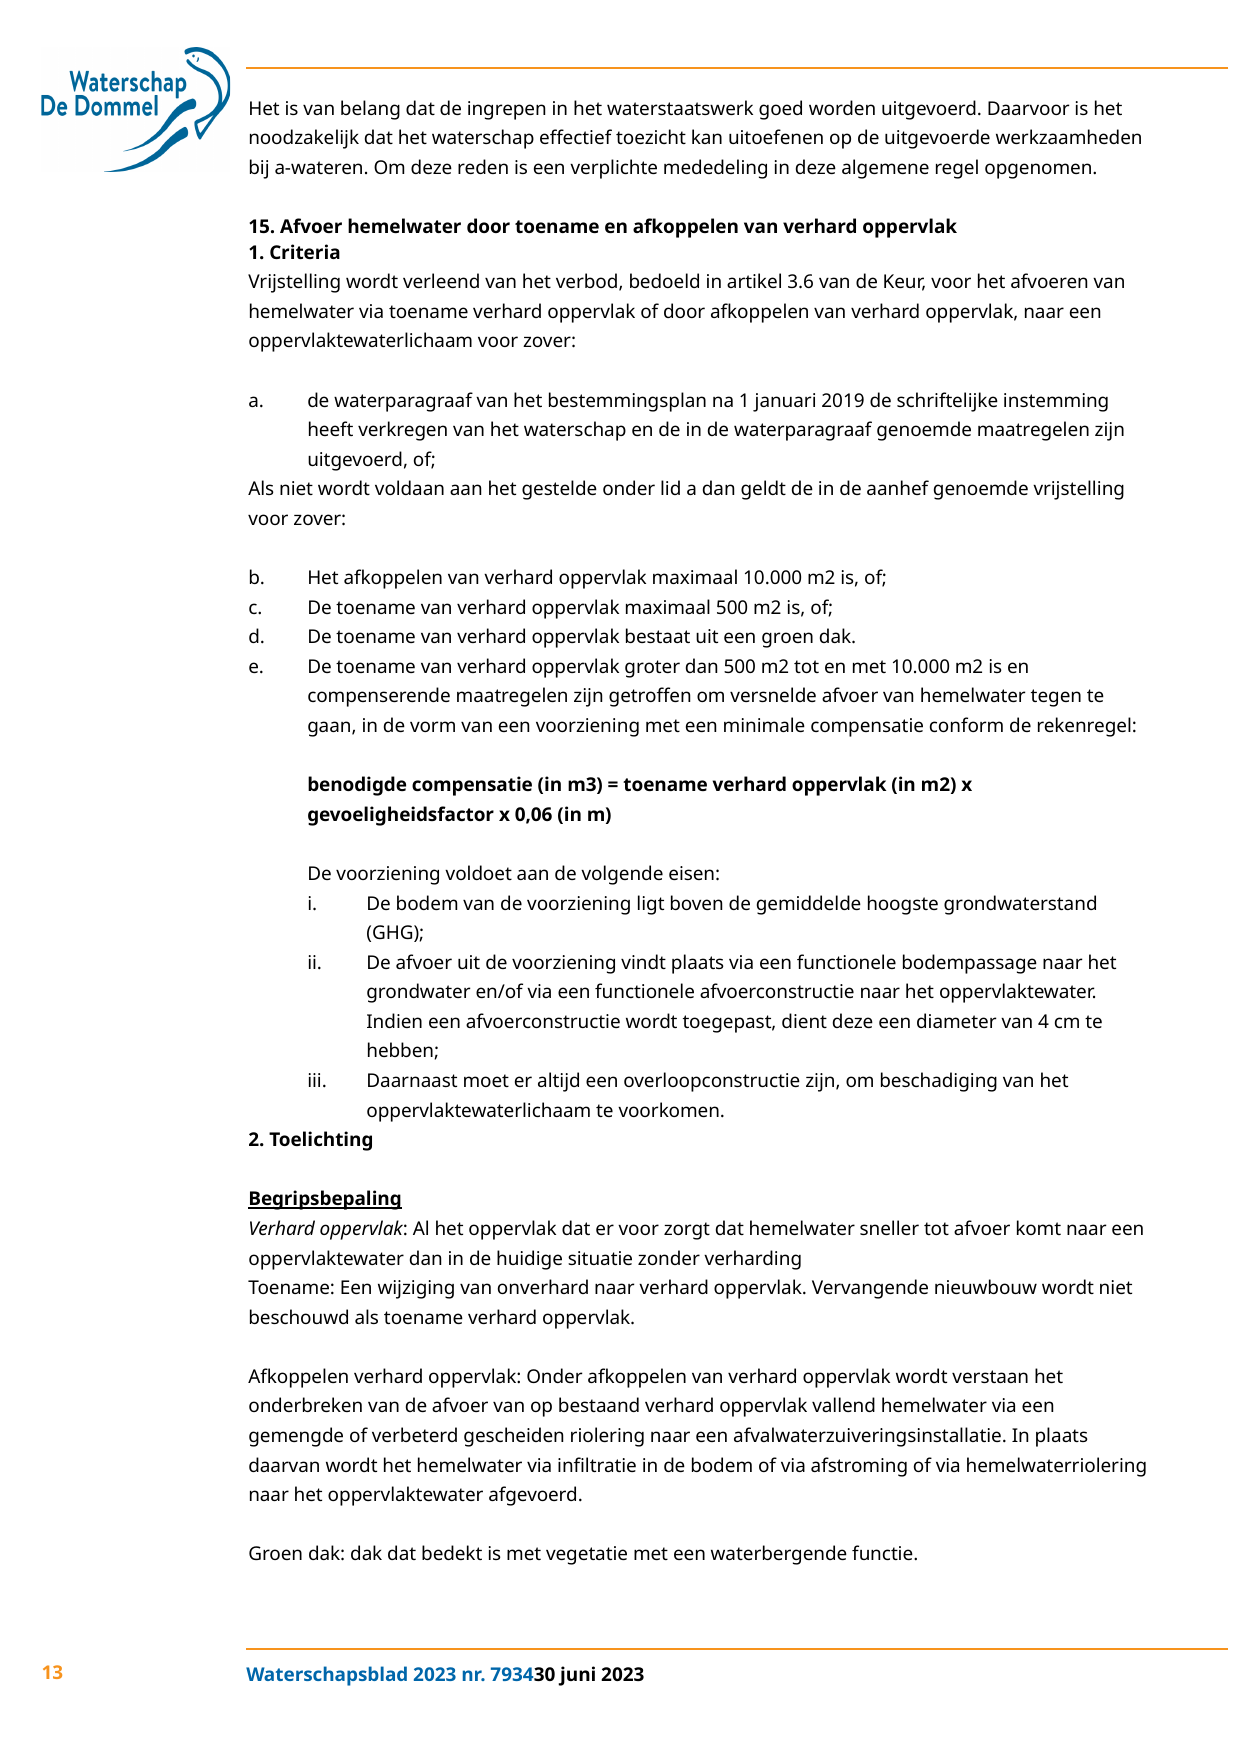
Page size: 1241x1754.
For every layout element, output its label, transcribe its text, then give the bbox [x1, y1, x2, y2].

list De toename van verhard oppervlak groter dan 500 m2 tot en met 10.000 m2 is en compenserende maatregelen zijn getroffen om versnelde afvoer van hemelwater tegen te gaan, in de vorm van een voorziening met een minimale compensatie conform de rekenregel: [248, 653, 1152, 738]
text Afkoppelen verhard oppervlak: Onder afkoppelen van verhard oppervlak wordt verstaan het onderbreken van de afvoer van op bestaand verhard oppervlak vallend hemelwater via een gemengde of verbeterd gescheiden riolering naar een afvalwaterzuiveringsinstallatie. In plaats daarvan wordt het hemelwater via infiltratie in de bodem of via afstroming of via hemelwaterriolering naar het oppervlaktewater afgevoerd. [248, 1363, 1152, 1507]
picture [45, 99, 51, 111]
list De voorziening voldoet aan de volgende eisen: [248, 860, 1152, 886]
text Vrijstelling wordt verleend van het verbod, bedoeld in artikel 3.6 van de Keur, voor het afvoeren van hemelwater via toename verhard oppervlak of door afkoppelen van verhard oppervlak, naar een oppervlaktewaterlichaam voor zover: [248, 268, 1152, 353]
list De toename van verhard oppervlak maximaal 500 m2 is, of; [248, 594, 1152, 619]
list Daarnaast moet er altijd een overloopconstructie zijn, om beschadiging van het oppervlaktewaterlichaam te voorkomen. [307, 1067, 1152, 1122]
text Verhard oppervlak: Al het oppervlak dat er voor zorgt dat hemelwater sneller tot afvoer komt naar een oppervlaktewater dan in de huidige situatie zonder verharding [248, 1215, 1152, 1270]
text Het is van belang dat de ingrepen in het waterstaatswerk goed worden uitgevoerd. Daarvoor is het noodzakelijk dat het waterschap effectief toezicht kan uitoefenen op de uitgevoerde werkzaamheden bij a-wateren. Om deze reden is een verplichte mededeling in deze algemene regel opgenomen. [248, 95, 1152, 180]
list benodigde compensatie (in m3) = toename verhard oppervlak (in m2) x gevoeligheidsfactor x 0,06 (in m) [248, 771, 1152, 827]
text Groen dak: dak dat bedekt is met vegetatie met een waterbergende functie. [248, 1541, 1152, 1566]
list De bodem van de voorziening ligt boven de gemiddelde hoogste grondwaterstand (GHG); [307, 890, 1152, 945]
list de waterparagraaf van het bestemmingsplan na 1 januari 2019 de schriftelijke instemming heeft verkregen van het waterschap en de in de waterparagraaf genoemde maatregelen zijn uitgevoerd, of; [248, 387, 1152, 472]
list De toename van verhard oppervlak bestaat uit een groen dak. [248, 623, 1152, 649]
list Het afkoppelen van verhard oppervlak maximaal 10.000 m2 is, of; [248, 564, 1152, 590]
text Begripsbepaling [248, 1186, 1152, 1211]
list De afvoer uit de voorziening vindt plaats via een functionele bodempassage naar het grondwater en/of via een functionele afvoerconstructie naar het oppervlaktewater. Indien een afvoerconstructie wordt toegepast, dient deze een diameter van 4 cm te hebben; [307, 949, 1152, 1063]
text Als niet wordt voldaan aan het gestelde onder lid a dan geldt de in de aanhef genoemde vrijstelling voor zover: [248, 476, 1152, 531]
text 15. Afvoer hemelwater door toename en afkoppelen van verhard oppervlak [248, 213, 1152, 239]
picture [204, 47, 231, 76]
picture [198, 118, 210, 131]
text 1. Criteria [248, 239, 1152, 264]
text Toename: Een wijziging van onverhard naar verhard oppervlak. Vervangende nieuwbouw wordt niet beschouwd als toename verhard oppervlak. [248, 1274, 1152, 1329]
text 2. Toelichting [248, 1126, 1152, 1152]
picture [41, 47, 231, 172]
